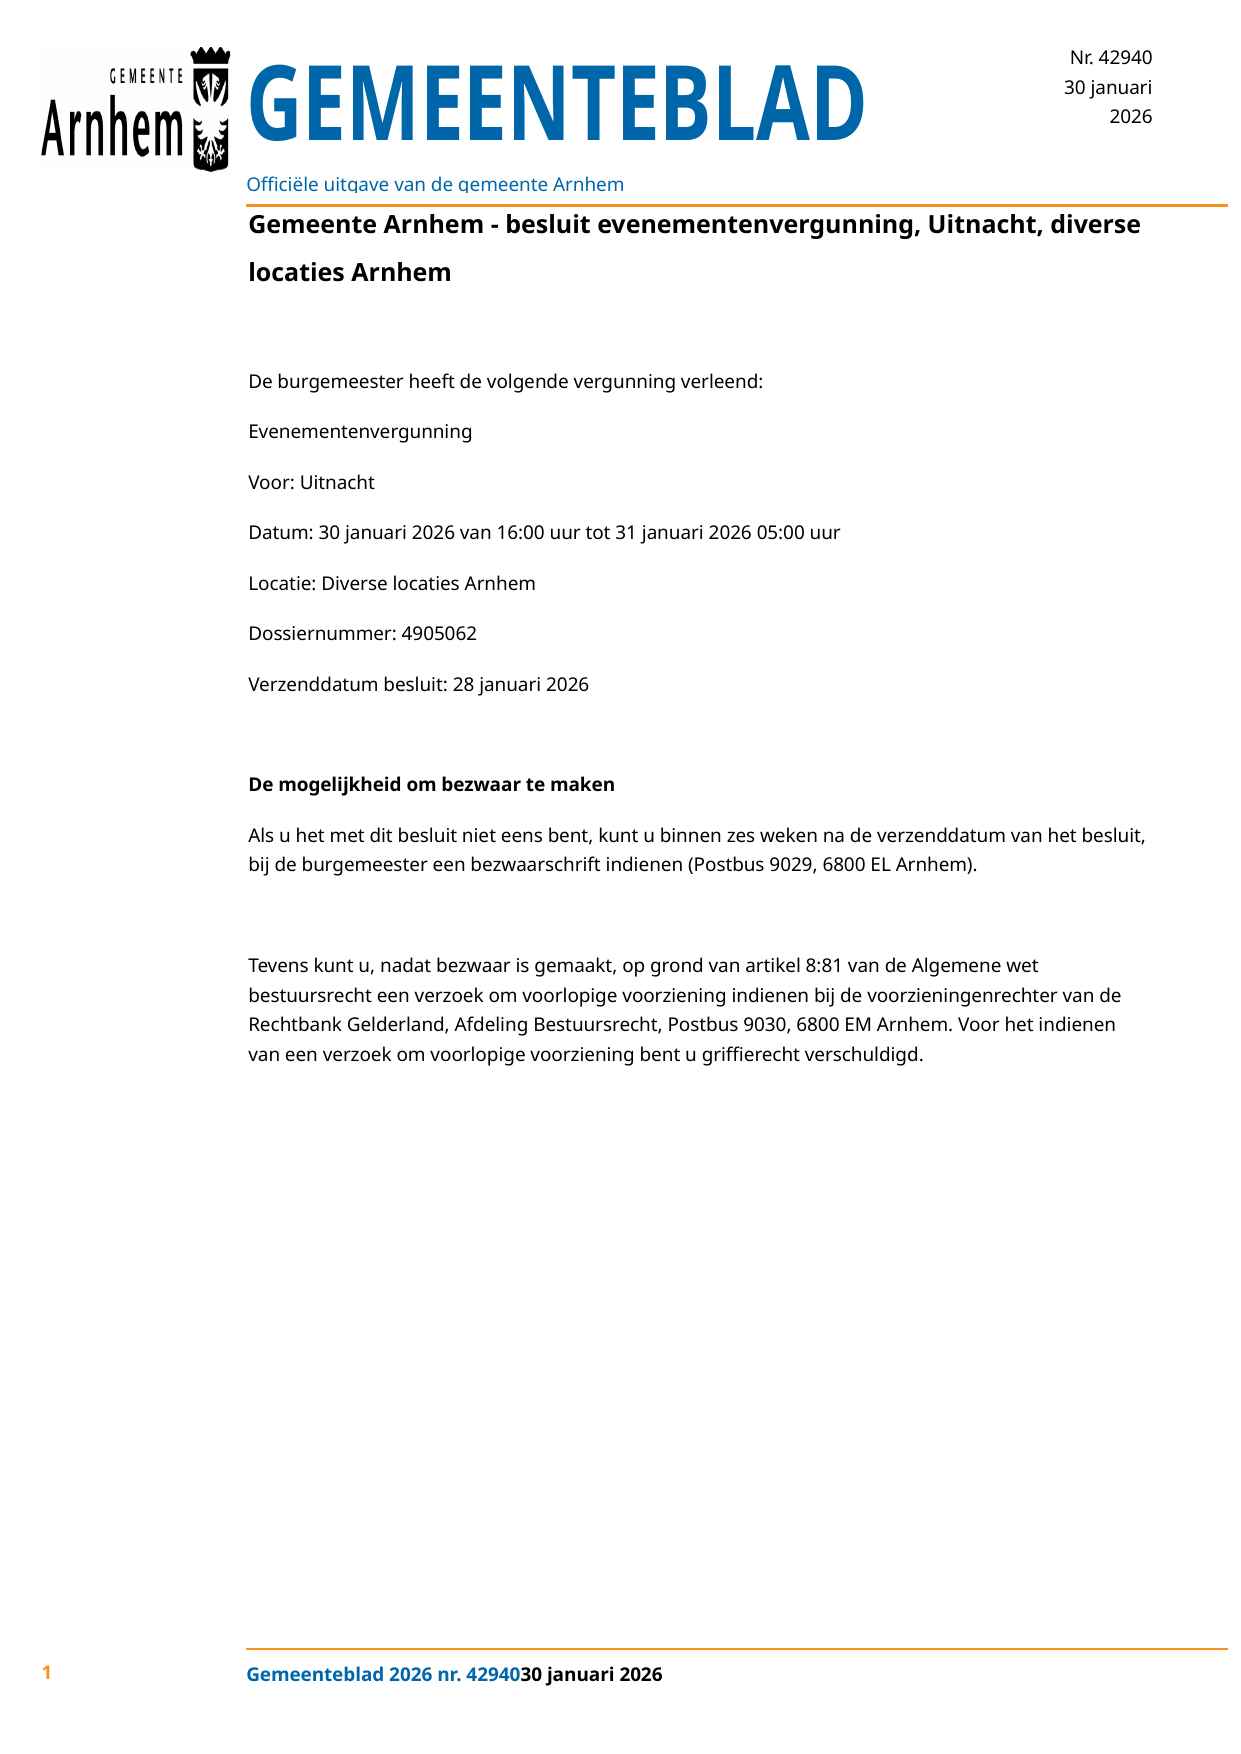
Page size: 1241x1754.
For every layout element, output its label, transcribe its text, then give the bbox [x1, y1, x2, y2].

text Verzenddatum besluit: 28 januari 2026 [248, 671, 1152, 697]
text Voor: Uitnacht [248, 469, 1152, 495]
text Dossiernummer: 4905062 [248, 620, 1152, 646]
text Tevens kunt u, nadat bezwaar is gemaakt, op grond van artikel 8:81 van de Algemene wet bestuursrecht een verzoek om voorlopige voorziening indienen bij de voorzieningenrechter van de Rechtbank Gelderland, Afdeling Bestuursrecht, Postbus 9030, 6800 EM Arnhem. Voor het indienen van een verzoek om voorlopige voorziening bent u griffierecht verschuldigd. [248, 952, 1152, 1067]
text De burgemeester heeft de volgende vergunning verleend: [248, 368, 1152, 394]
text Als u het met dit besluit niet eens bent, kunt u binnen zes weken na de verzenddatum van het besluit, bij de burgemeester een bezwaarschrift indienen (Postbus 9029, 6800 EL Arnhem). [248, 822, 1152, 877]
text Gemeente Arnhem - besluit evenementenvergunning, Uitnacht, diverse locaties Arnhem [248, 207, 1152, 288]
text Datum: 30 januari 2026 van 16:00 uur tot 31 januari 2026 05:00 uur [248, 519, 1152, 545]
picture [41, 47, 231, 172]
text Locatie: Diverse locaties Arnhem [248, 570, 1152, 596]
text Evenementenvergunning [248, 419, 1152, 444]
text De mogelijkheid om bezwaar te maken [248, 772, 1152, 797]
